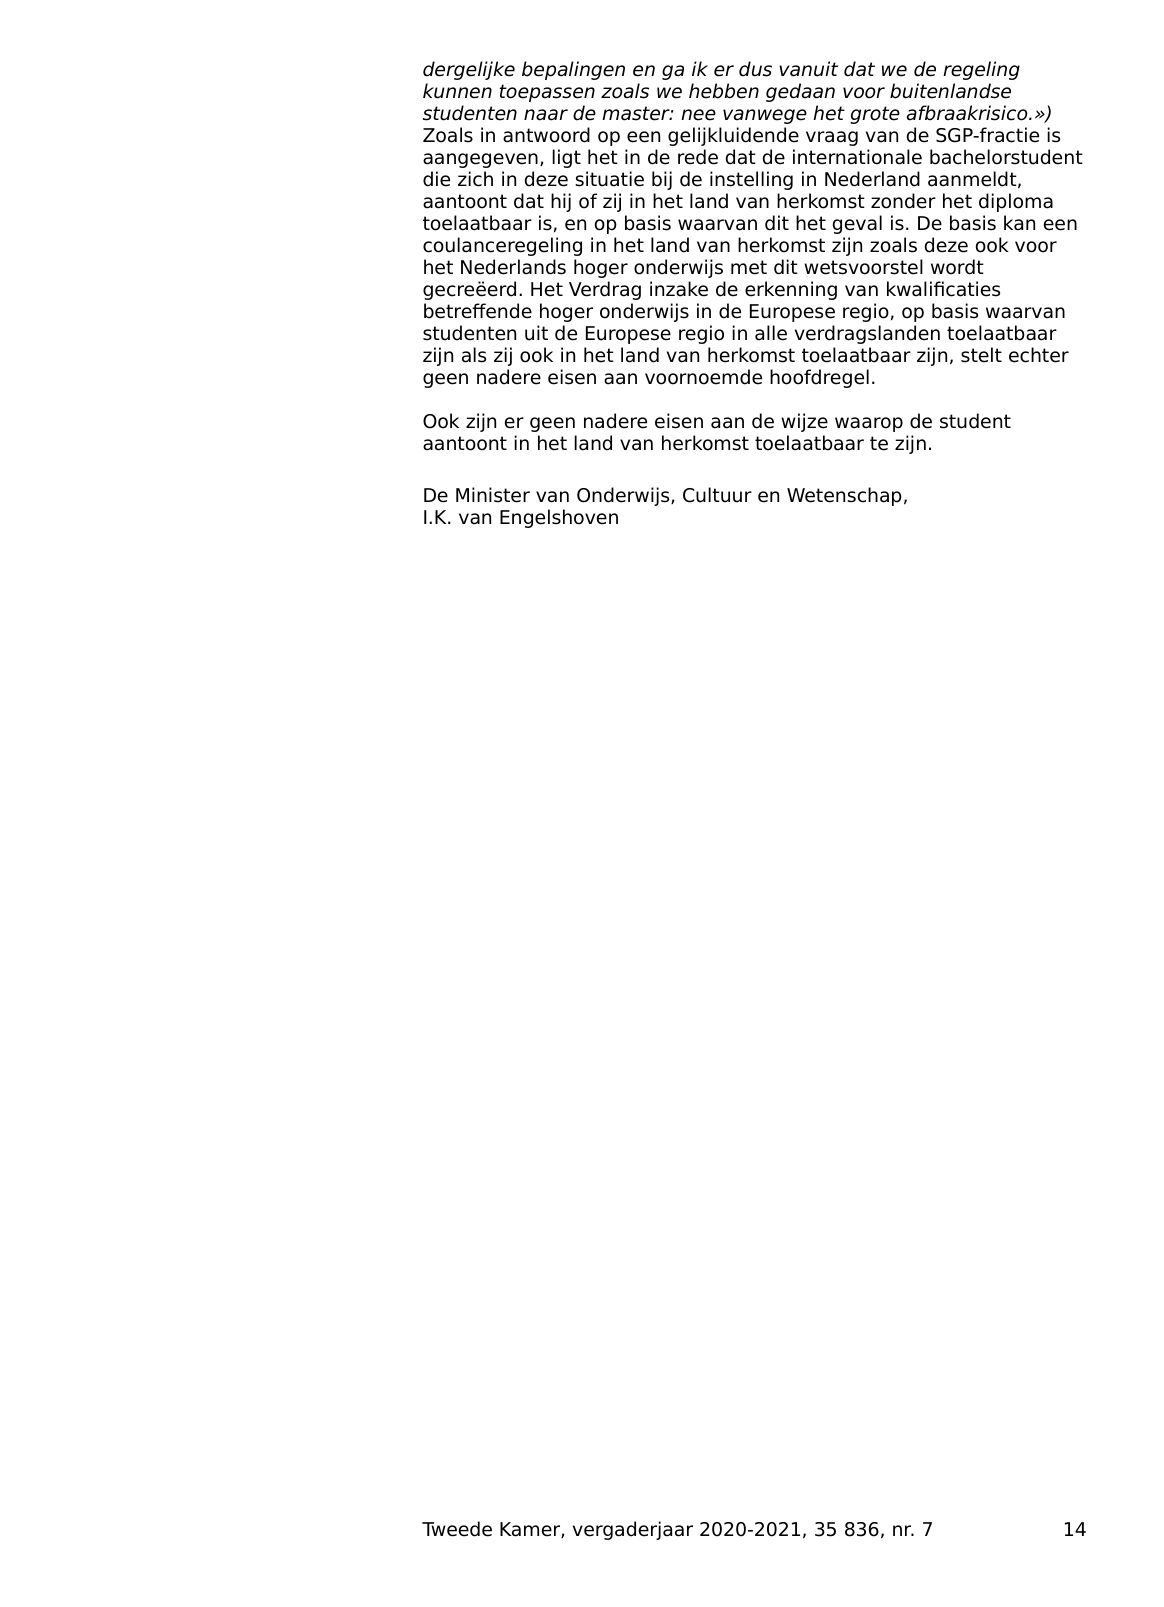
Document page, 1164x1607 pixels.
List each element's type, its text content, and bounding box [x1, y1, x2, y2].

text dergelijke bepalingen en ga ik er dus vanuit dat we de regeling kunnen toepassen zoals we hebben gedaan voor buitenlandse studenten naar de master: nee vanwege het grote afbraakrisico.») [422, 59, 1087, 125]
text Zoals in antwoord op een gelijkluidende vraag van de SGP-fractie is aangegeven, ligt het in de rede dat de internationale bachelorstudent die zich in deze situatie bij de instelling in Nederland aanmeldt, aantoont dat hij of zij in het land van herkomst zonder het diploma toelaatbaar is, en op basis waarvan dit het geval is. De basis kan een coulanceregeling in het land van herkomst zijn zoals deze ook voor het Nederlands hoger onderwijs met dit wetsvoorstel wordt gecreëerd. Het Verdrag inzake de erkenning van kwalificaties betreffende hoger onderwijs in de Europese regio, op basis waarvan studenten uit de Europese regio in alle verdragslanden toelaatbaar zijn als zij ook in het land van herkomst toelaatbaar zijn, stelt echter geen nadere eisen aan voornoemde hoofdregel. [422, 125, 1087, 389]
text De Minister van Onderwijs, Cultuur en Wetenschap, I.K. van Engelshoven [422, 485, 1087, 529]
text Ook zijn er geen nadere eisen aan de wijze waarop de student aantoont in het land van herkomst toelaatbaar te zijn. [422, 411, 1087, 455]
